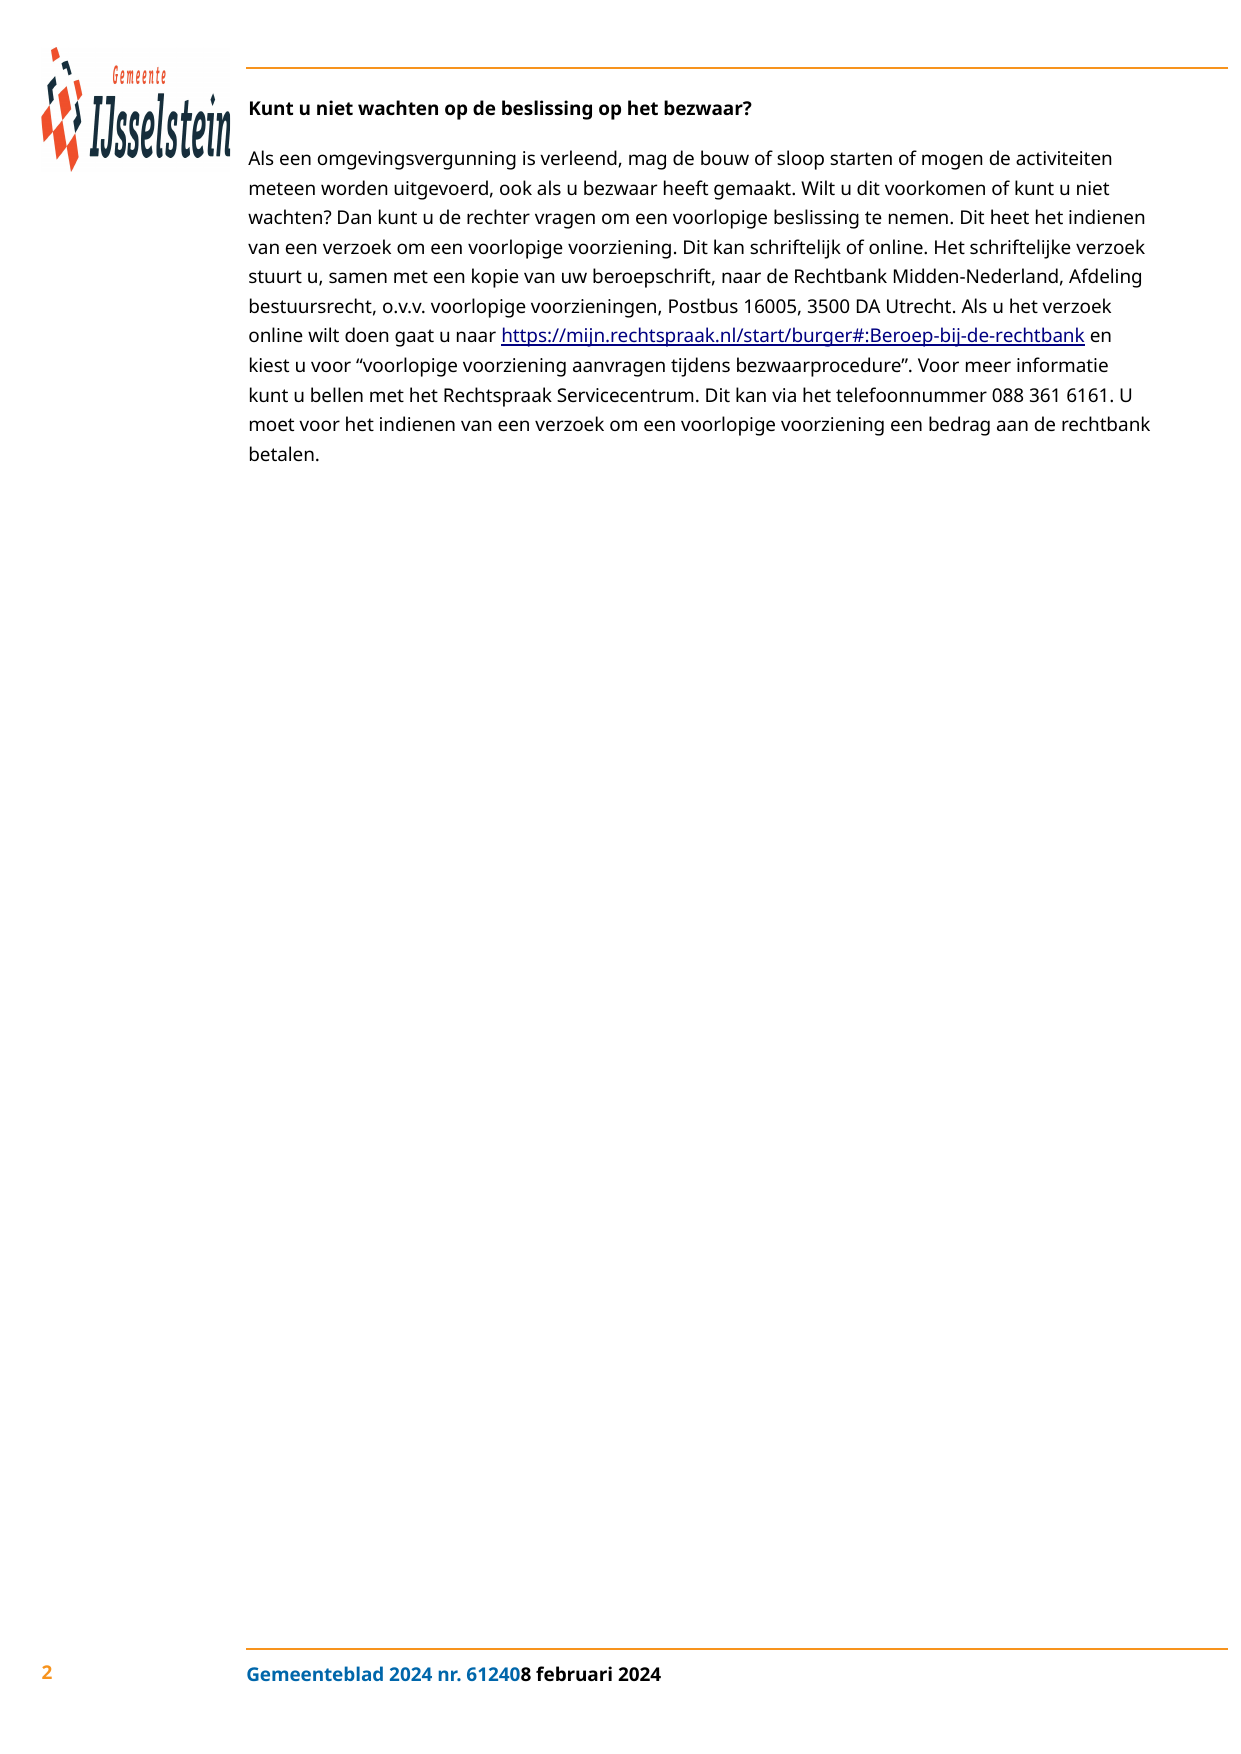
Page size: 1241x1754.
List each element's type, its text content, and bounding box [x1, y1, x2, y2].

text Kunt u niet wachten op de beslissing op het bezwaar? [248, 95, 1152, 121]
text Als een omgevingsvergunning is verleend, mag de bouw of sloop starten of mogen de activiteiten meteen worden uitgevoerd, ook als u bezwaar heeft gemaakt. Wilt u dit voorkomen of kunt u niet wachten? Dan kunt u de rechter vragen om een voorlopige beslissing te nemen. Dit heet het indienen van een verzoek om een voorlopige voorziening. Dit kan schriftelijk of online. Het schriftelijke verzoek stuurt u, samen met een kopie van uw beroepschrift, naar de Rechtbank Midden-Nederland, Afdeling bestuursrecht, o.v.v. voorlopige voorzieningen, Postbus 16005, 3500 DA Utrecht. Als u het verzoek online wilt doen gaat u naar https://mijn.rechtspraak.nl/start/burger#:Beroep-bij-de-rechtbank en kiest u voor “voorlopige voorziening aanvragen tijdens bezwaarprocedure”. Voor meer informatie kunt u bellen met het Rechtspraak Servicecentrum. Dit kan via het telefoonnummer 088 361 6161. U moet voor het indienen van een verzoek om een voorlopige voorziening een bedrag aan de rechtbank betalen. [248, 145, 1152, 467]
picture [41, 47, 231, 172]
